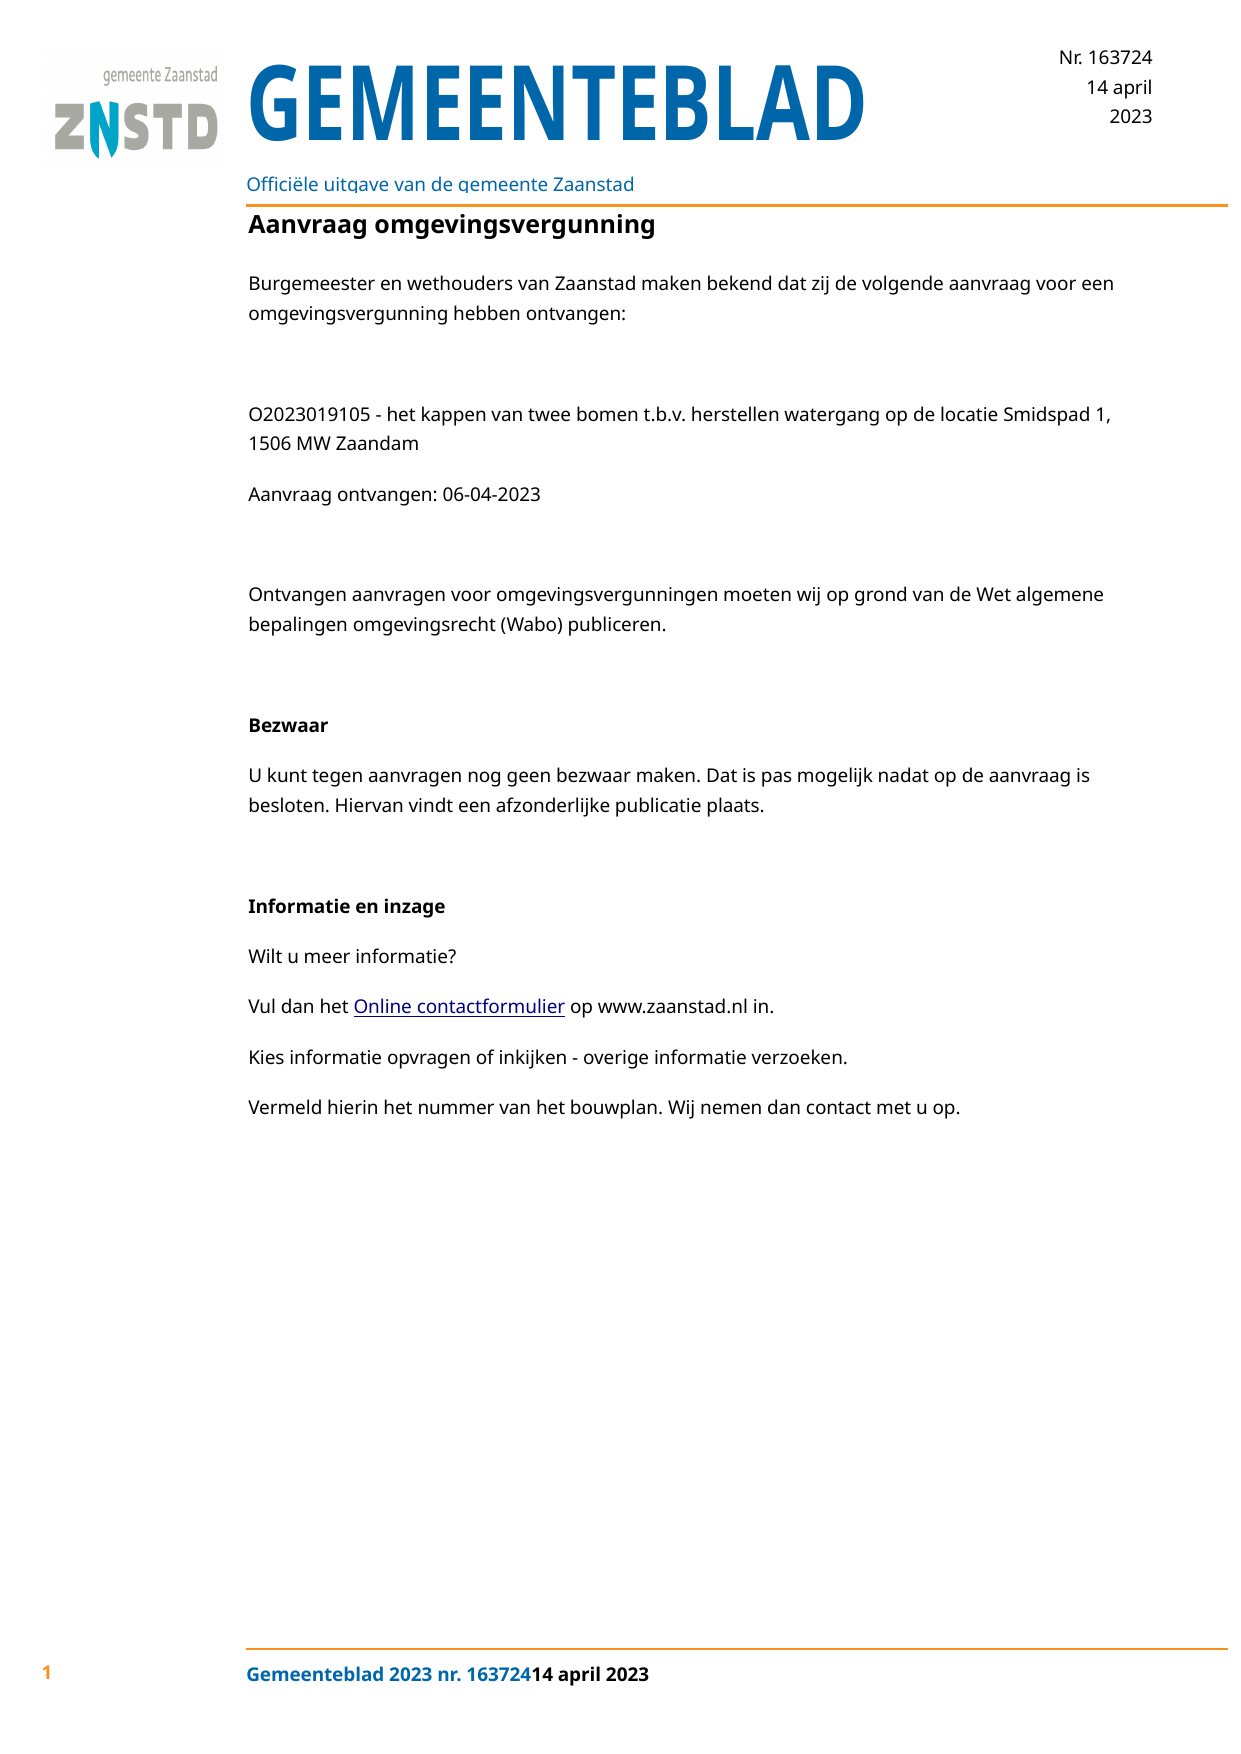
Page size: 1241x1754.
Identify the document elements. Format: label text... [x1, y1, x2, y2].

text Vermeld hierin het nummer van het bouwplan. Wij nemen dan contact met u op. [248, 1094, 1152, 1120]
text O2023019105 - het kappen van twee bomen t.b.v. herstellen watergang op de locatie Smidspad 1, 1506 MW Zaandam [248, 401, 1152, 456]
picture [41, 47, 231, 172]
text Vul dan het Online contactformulier op www.zaanstad.nl in. [248, 994, 1152, 1019]
text Burgemeester en wethouders van Zaanstad maken bekend dat zij de volgende aanvraag voor een omgevingsvergunning hebben ontvangen: [248, 270, 1152, 326]
text Wilt u meer informatie? [248, 943, 1152, 969]
text Informatie en inzage [248, 893, 1152, 918]
text Kies informatie opvragen of inkijken - overige informatie verzoeken. [248, 1044, 1152, 1070]
text Aanvraag omgevingsvergunning [248, 207, 1152, 241]
text Aanvraag ontvangen: 06-04-2023 [248, 481, 1152, 506]
text U kunt tegen aanvragen nog geen bezwaar maken. Dat is pas mogelijk nadat op de aanvraag is besloten. Hiervan vindt een afzonderlijke publicatie plaats. [248, 762, 1152, 818]
text Ontvangen aanvragen voor omgevingsvergunningen moeten wij op grond van de Wet algemene bepalingen omgevingsrecht (Wabo) publiceren. [248, 582, 1152, 637]
text Bezwaar [248, 712, 1152, 738]
